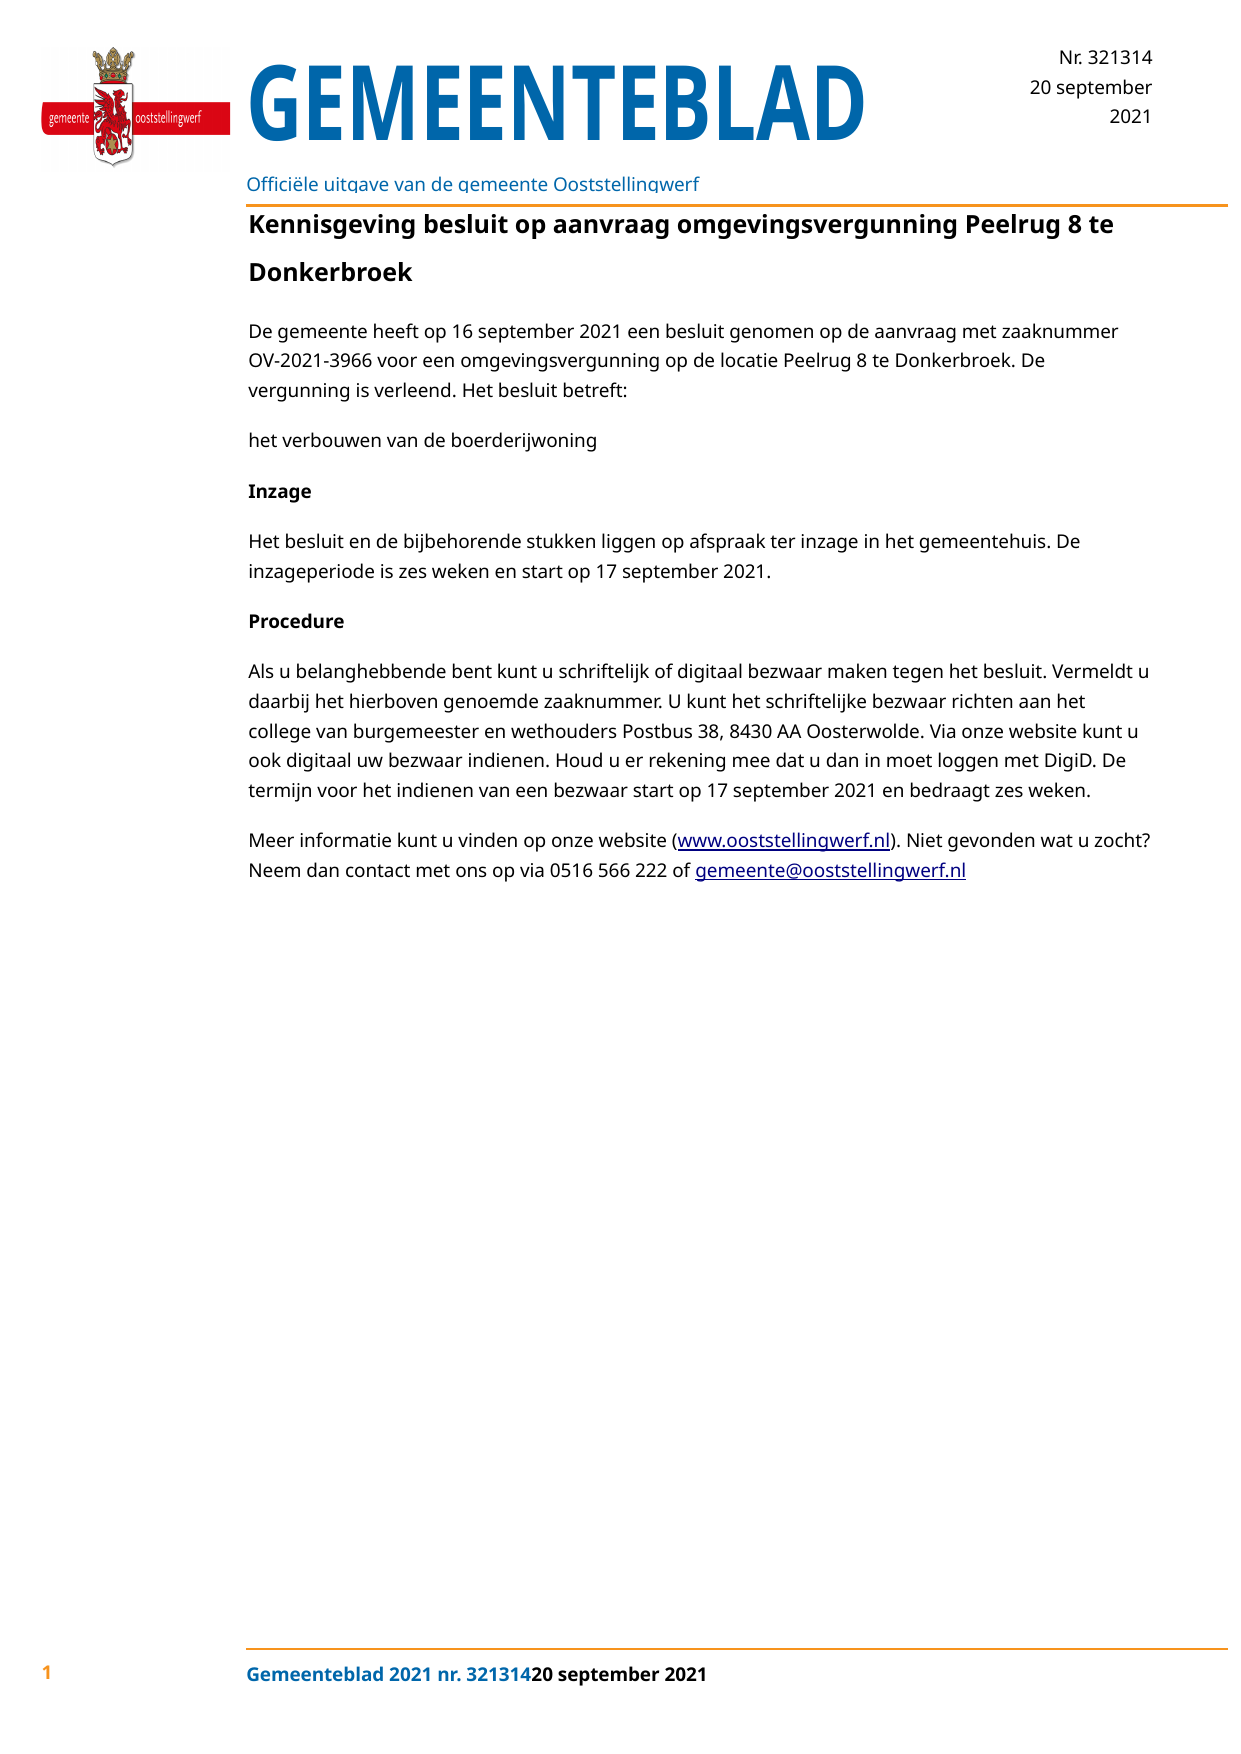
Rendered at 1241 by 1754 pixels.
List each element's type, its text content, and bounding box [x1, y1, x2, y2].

text Inzage [248, 478, 1152, 504]
text Als u belanghebbende bent kunt u schriftelijk of digitaal bezwaar maken tegen het besluit. Vermeldt u daarbij het hierboven genoemde zaaknummer. U kunt het schriftelijke bezwaar richten aan het college van burgemeester en wethouders Postbus 38, 8430 AA Oosterwolde. Via onze website kunt u ook digitaal uw bezwaar indienen. Houd u er rekening mee dat u dan in moet loggen met DigiD. De termijn voor het indienen van een bezwaar start op 17 september 2021 en bedraagt zes weken. [248, 659, 1152, 803]
text het verbouwen van de boerderijwoning [248, 427, 1152, 453]
text Kennisgeving besluit op aanvraag omgevingsvergunning Peelrug 8 te Donkerbroek [248, 207, 1152, 288]
text Meer informatie kunt u vinden op onze website (www.ooststellingwerf.nl). Niet gevonden wat u zocht? Neem dan contact met ons op via 0516 566 222 of gemeente@ooststellingwerf.nl [248, 827, 1152, 883]
text Het besluit en de bijbehorende stukken liggen op afspraak ter inzage in het gemeentehuis. De inzageperiode is zes weken en start op 17 september 2021. [248, 528, 1152, 584]
text De gemeente heeft op 16 september 2021 een besluit genomen op de aanvraag met zaaknummer OV-2021-3966 voor een omgevingsvergunning op de locatie Peelrug 8 te Donkerbroek. De vergunning is verleend. Het besluit betreft: [248, 318, 1152, 403]
text Procedure [248, 608, 1152, 634]
picture [41, 47, 231, 172]
